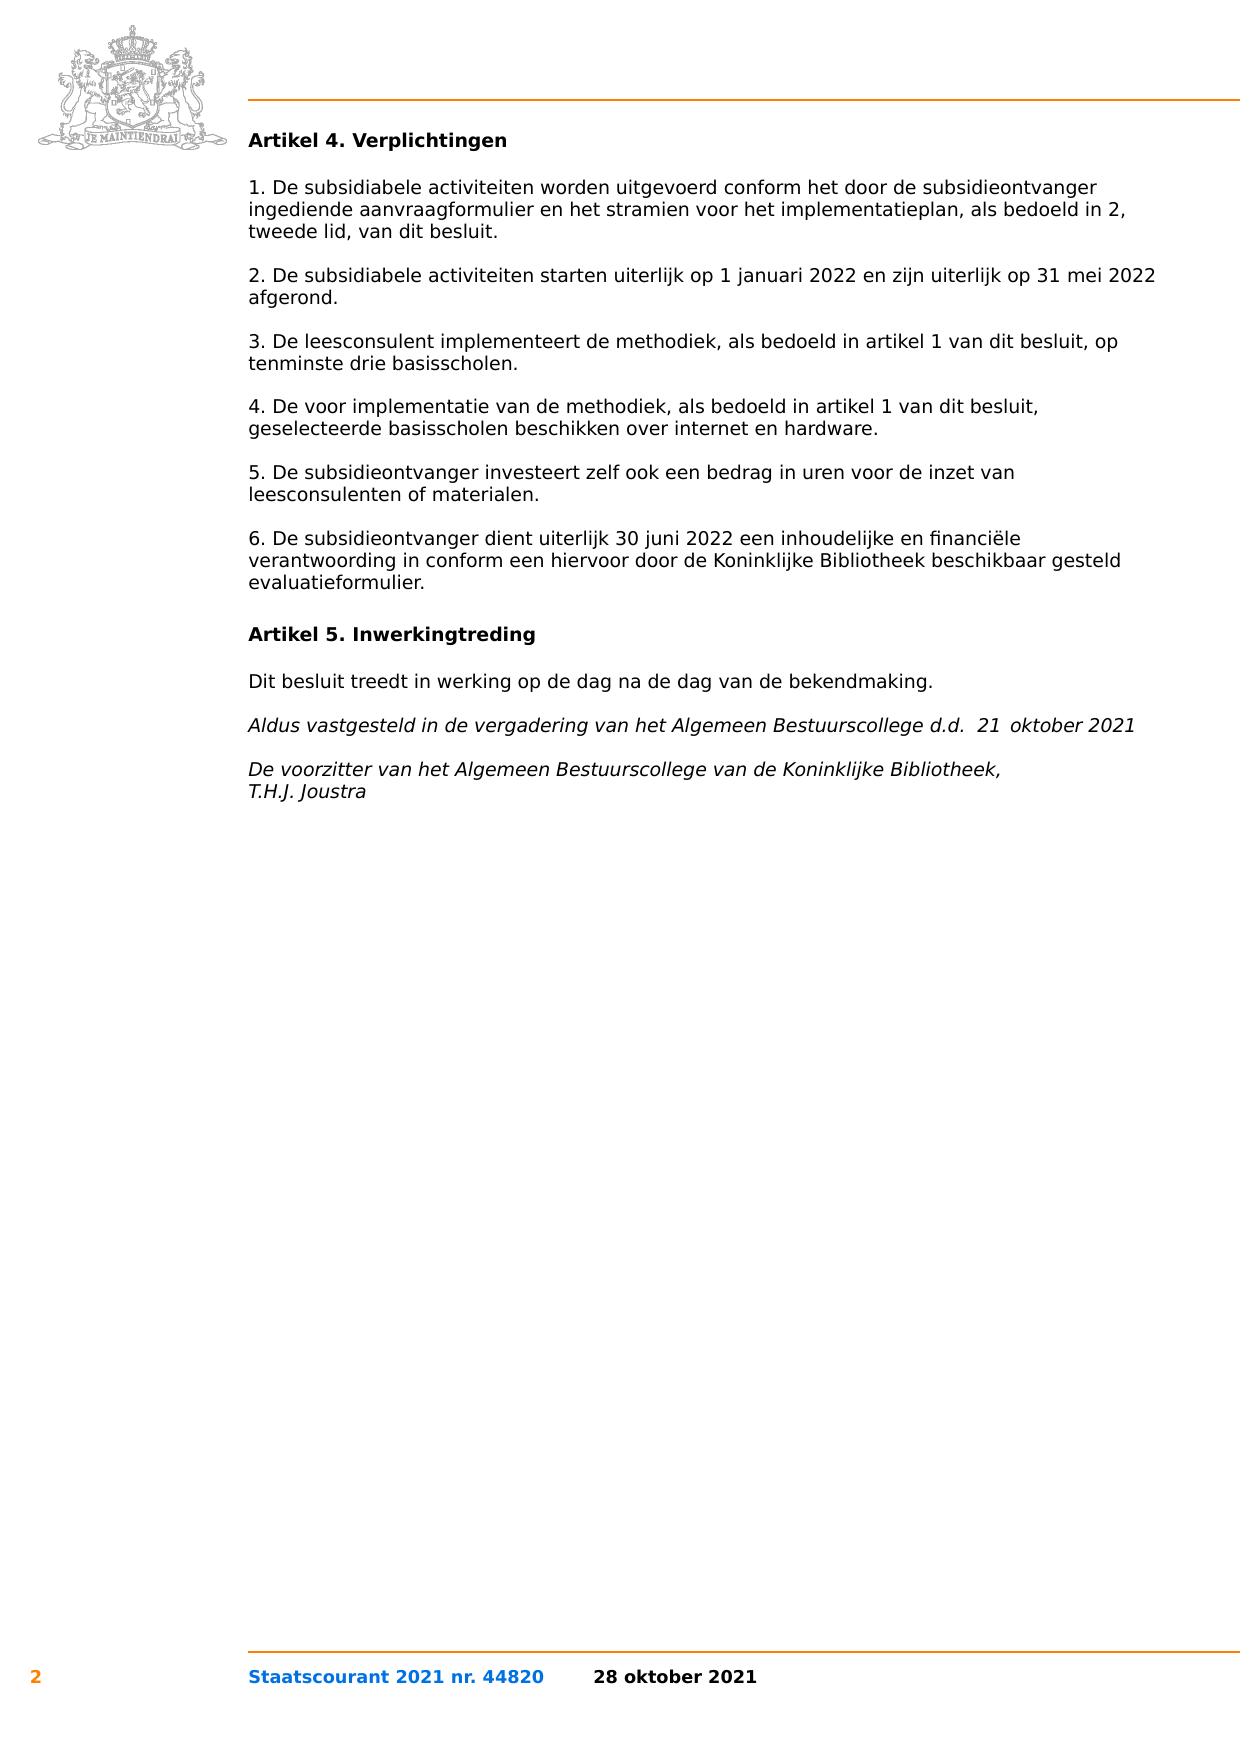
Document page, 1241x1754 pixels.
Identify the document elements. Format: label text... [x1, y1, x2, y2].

text 4. De voor implementatie van de methodiek, als bedoeld in artikel 1 van dit besluit, geselecteerde basisscholen beschikken over internet en hardware. [248, 396, 1163, 440]
text De voorzitter van het Algemeen Bestuurscollege van de Koninklijke Bibliotheek, T.H.J. Joustra [248, 759, 1163, 803]
text 2. De subsidiabele activiteiten starten uiterlijk op 1 januari 2022 en zijn uiterlijk op 31 mei 2022 afgerond. [248, 265, 1163, 309]
picture [38, 25, 227, 150]
subtitle Artikel 5. Inwerkingtreding [248, 624, 1163, 646]
text 1. De subsidiabele activiteiten worden uitgevoerd conform het door de subsidieontvanger ingediende aanvraagformulier en het stramien voor het implementatieplan, als bedoeld in 2, tweede lid, van dit besluit. [248, 177, 1163, 243]
text 5. De subsidieontvanger investeert zelf ook een bedrag in uren voor de inzet van leesconsulenten of materialen. [248, 462, 1163, 506]
text 6. De subsidieontvanger dient uiterlijk 30 juni 2022 een inhoudelijke en financiële verantwoording in conform een hiervoor door de Koninklijke Bibliotheek beschikbaar gesteld evaluatieformulier. [248, 528, 1163, 594]
text Dit besluit treedt in werking op de dag na de dag van de bekendmaking. [248, 671, 1163, 693]
text Aldus vastgesteld in de vergadering van het Algemeen Bestuurscollege d.d. 21 oktober 2021 [248, 715, 1163, 737]
subtitle Artikel 4. Verplichtingen [248, 130, 1163, 152]
text 3. De leesconsulent implementeert de methodiek, als bedoeld in artikel 1 van dit besluit, op tenminste drie basisscholen. [248, 331, 1163, 374]
